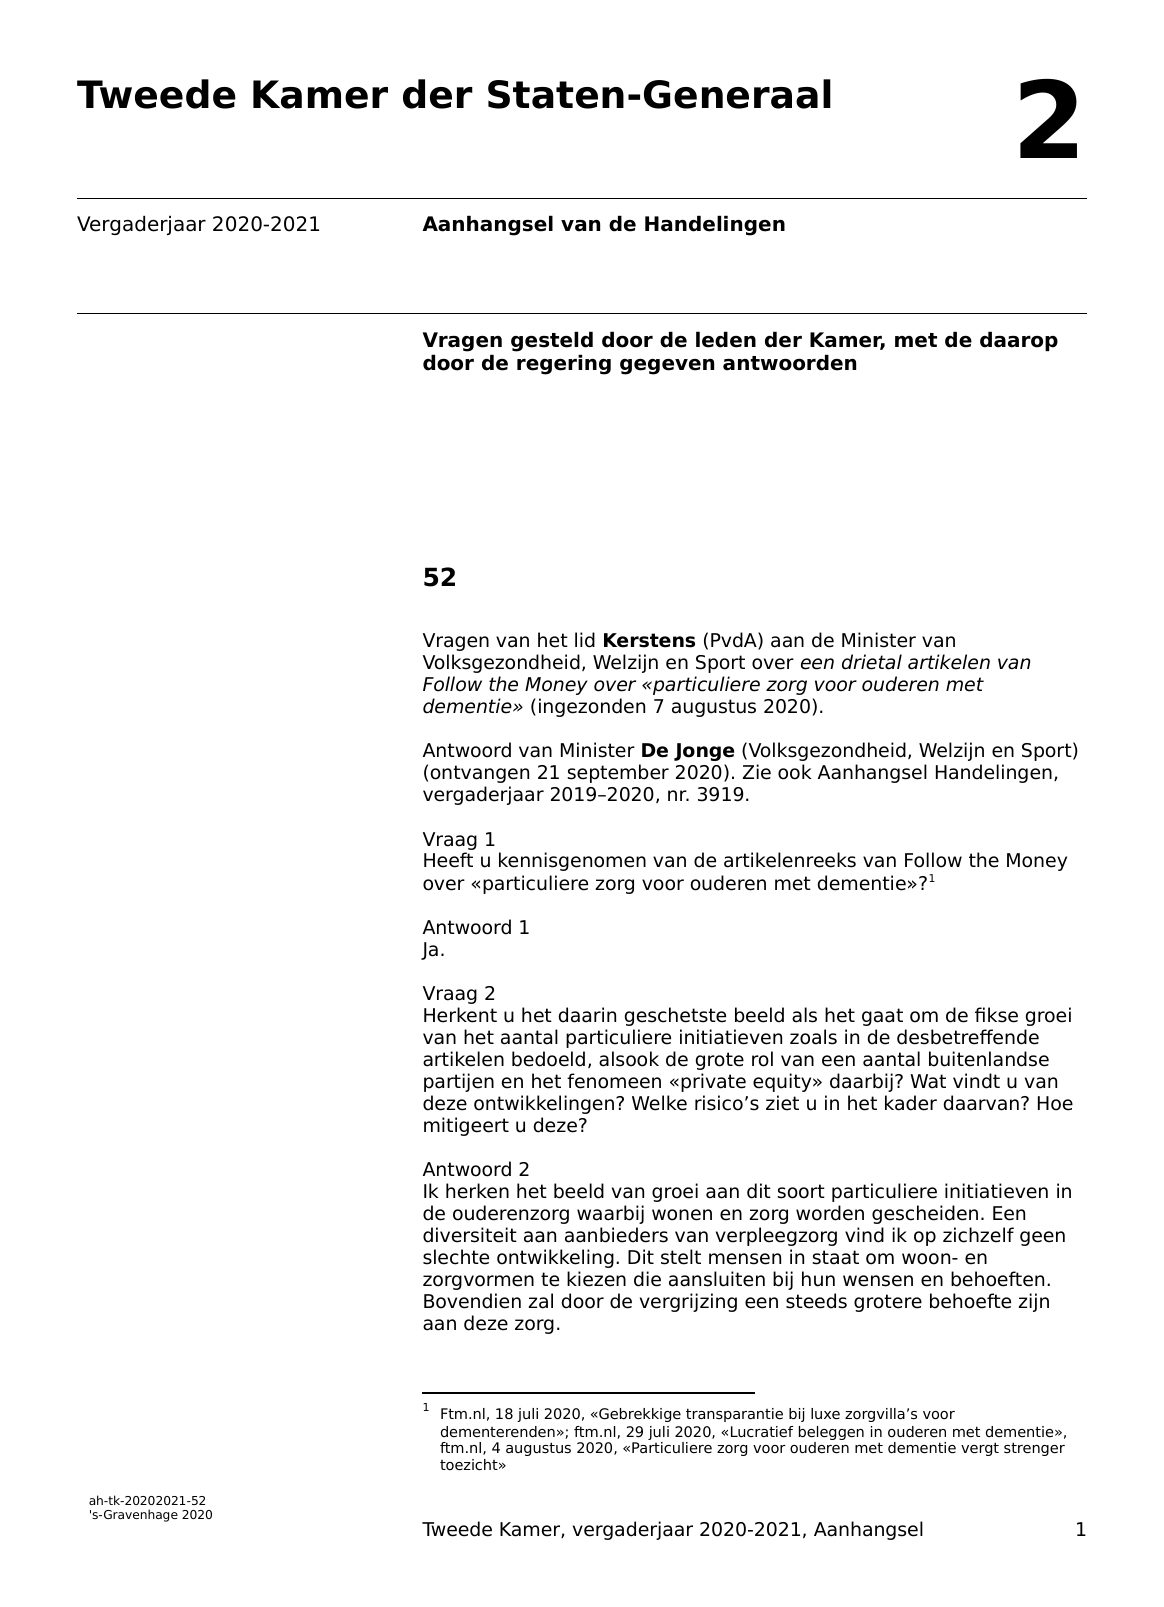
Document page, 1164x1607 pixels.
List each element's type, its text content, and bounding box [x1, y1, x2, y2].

text Ik herken het beeld van groei aan dit soort particuliere initiatieven in de ouderenzorg waarbij wonen en zorg worden gescheiden. Een diversiteit aan aanbieders van verpleegzorg vind ik op zichzelf geen slechte ontwikkeling. Dit stelt mensen in staat om woon- en zorgvormen te kiezen die aansluiten bij hun wensen en behoeften. Bovendien zal door de vergrijzing een steeds grotere behoefte zijn aan deze zorg. [422, 1181, 1087, 1334]
text ah-tk-20202021-52 [88, 1494, 323, 1508]
text Herkent u het daarin geschetste beeld als het gaat om de fikse groei van het aantal particuliere initiatieven zoals in de desbetreffende artikelen bedoeld, alsook de grote rol van een aantal buitenlandse partijen en het fenomeen «private equity» daarbij? Wat vindt u van deze ontwikkelingen? Welke risico’s ziet u in het kader daarvan? Hoe mitigeert u deze? [422, 1005, 1087, 1137]
text Vraag 2 [422, 983, 1087, 1005]
text Heeft u kennisgenomen van de artikelenreeks van Follow the Money over «particuliere zorg voor ouderen met dementie»? [422, 850, 1087, 894]
text Antwoord 1 [422, 917, 1087, 938]
text Ftm.nl, 18 juli 2020, «Gebrekkige transparantie bij luxe zorgvilla’s voor dementerenden»; ftm.nl, 29 juli 2020, «Lucratief beleggen in ouderen met dementie», ftm.nl, 4 augustus 2020, «Particuliere zorg voor ouderen met dementie vergt strenger toezicht» [422, 1402, 1087, 1474]
text Antwoord 2 [422, 1159, 1087, 1181]
table_header Tweede Kamer der Staten-Generaal [77, 59, 886, 198]
table_cell [77, 314, 422, 375]
table_header 2 [886, 59, 1087, 198]
text Ja. [422, 938, 1087, 961]
table_cell Vragen gesteld door de leden der Kamer, met de daarop door de regering gegeven antwoorden [422, 314, 1087, 375]
table_cell Vergaderjaar 2020-2021 [77, 199, 422, 313]
text 52 [422, 563, 1087, 592]
text Vragen van het lid Kerstens (PvdA) aan de Minister van Volksgezondheid, Welzijn en Sport over een drietal artikelen van Follow the Money over «particuliere zorg voor ouderen met dementie» (ingezonden 7 augustus 2020). [422, 630, 1087, 718]
text 's-Gravenhage 2020 [88, 1508, 323, 1522]
table_cell Aanhangsel van de Handelingen [422, 199, 1087, 313]
text Antwoord van Minister De Jonge (Volksgezondheid, Welzijn en Sport) (ontvangen 21 september 2020). Zie ook Aanhangsel Handelingen, vergaderjaar 2019–2020, nr. 3919. [422, 740, 1087, 806]
text Vraag 1 [422, 828, 1087, 850]
